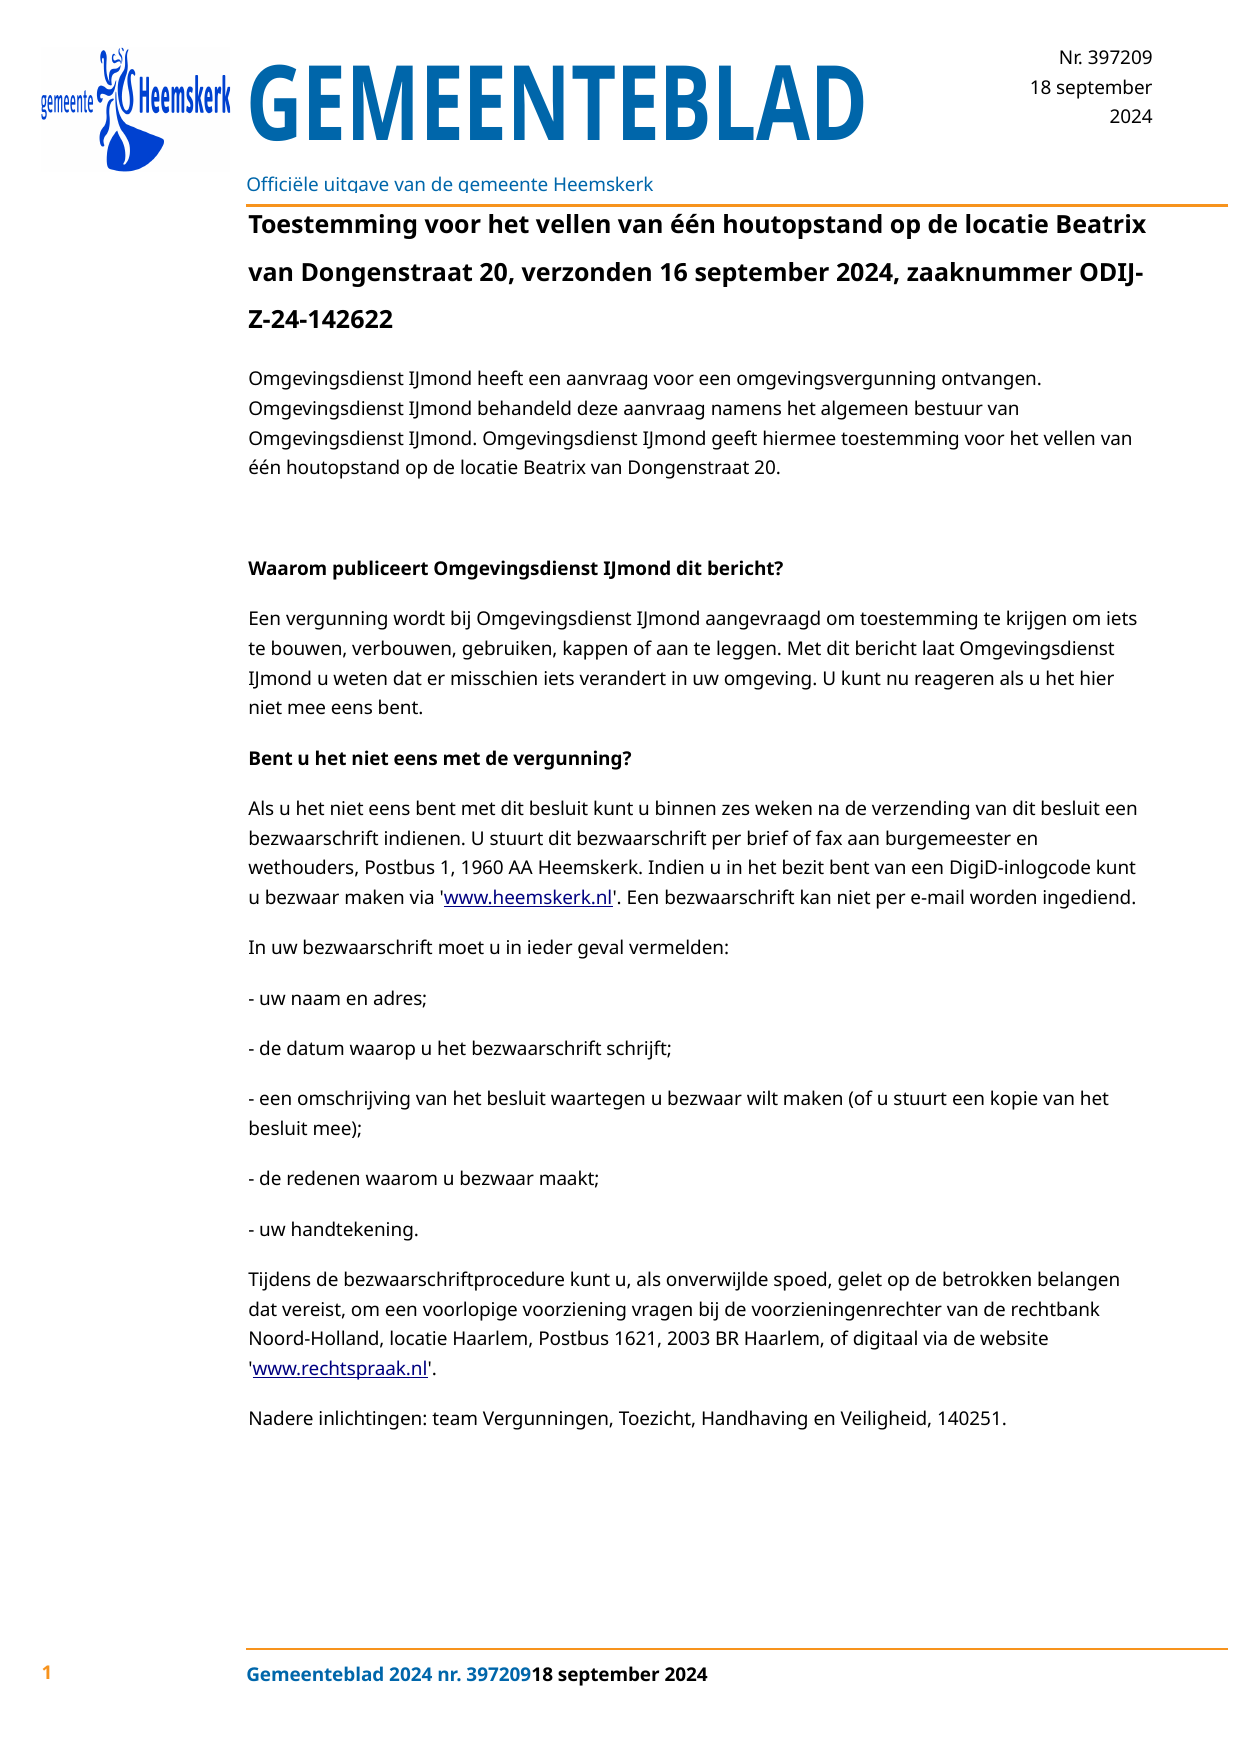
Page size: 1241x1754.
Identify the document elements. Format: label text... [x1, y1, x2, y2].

text - de datum waarop u het bezwaarschrift schrijft; [248, 1035, 1152, 1061]
text Toestemming voor het vellen van één houtopstand op de locatie Beatrix van Dongenstraat 20, verzonden 16 september 2024, zaaknummer ODIJ-Z-24-142622 [248, 207, 1152, 336]
text - de redenen waarom u bezwaar maakt; [248, 1166, 1152, 1191]
text - uw handtekening. [248, 1216, 1152, 1242]
text - uw naam en adres; [248, 985, 1152, 1010]
text - een omschrijving van het besluit waartegen u bezwaar wilt maken (of u stuurt een kopie van het besluit mee); [248, 1086, 1152, 1141]
text Een vergunning wordt bij Omgevingsdienst IJmond aangevraagd om toestemming te krijgen om iets te bouwen, verbouwen, gebruiken, kappen of aan te leggen. Met dit bericht laat Omgevingsdienst IJmond u weten dat er misschien iets verandert in uw omgeving. U kunt nu reageren als u het hier niet mee eens bent. [248, 606, 1152, 720]
text Bent u het niet eens met de vergunning? [248, 745, 1152, 770]
text Tijdens de bezwaarschriftprocedure kunt u, als onverwijlde spoed, gelet op de betrokken belangen dat vereist, om een voorlopige voorziening vragen bij de voorzieningenrechter van de rechtbank Noord-Holland, locatie Haarlem, Postbus 1621, 2003 BR Haarlem, of digitaal via de website 'www.rechtspraak.nl'. [248, 1266, 1152, 1381]
text Omgevingsdienst IJmond heeft een aanvraag voor een omgevingsvergunning ontvangen. Omgevingsdienst IJmond behandeld deze aanvraag namens het algemeen bestuur van Omgevingsdienst IJmond. Omgevingsdienst IJmond geeft hiermee toestemming voor het vellen van één houtopstand op de locatie Beatrix van Dongenstraat 20. [248, 366, 1152, 480]
picture [41, 47, 231, 172]
text Nadere inlichtingen: team Vergunningen, Toezicht, Handhaving en Veiligheid, 140251. [248, 1406, 1152, 1431]
text In uw bezwaarschrift moet u in ieder geval vermelden: [248, 934, 1152, 960]
text Waarom publiceert Omgevingsdienst IJmond dit bericht? [248, 555, 1152, 581]
text Als u het niet eens bent met dit besluit kunt u binnen zes weken na de verzending van dit besluit een bezwaarschrift indienen. U stuurt dit bezwaarschrift per brief of fax aan burgemeester en wethouders, Postbus 1, 1960 AA Heemskerk. Indien u in het bezit bent van een DigiD-inlogcode kunt u bezwaar maken via 'www.heemskerk.nl'. Een bezwaarschrift kan niet per e-mail worden ingediend. [248, 795, 1152, 909]
